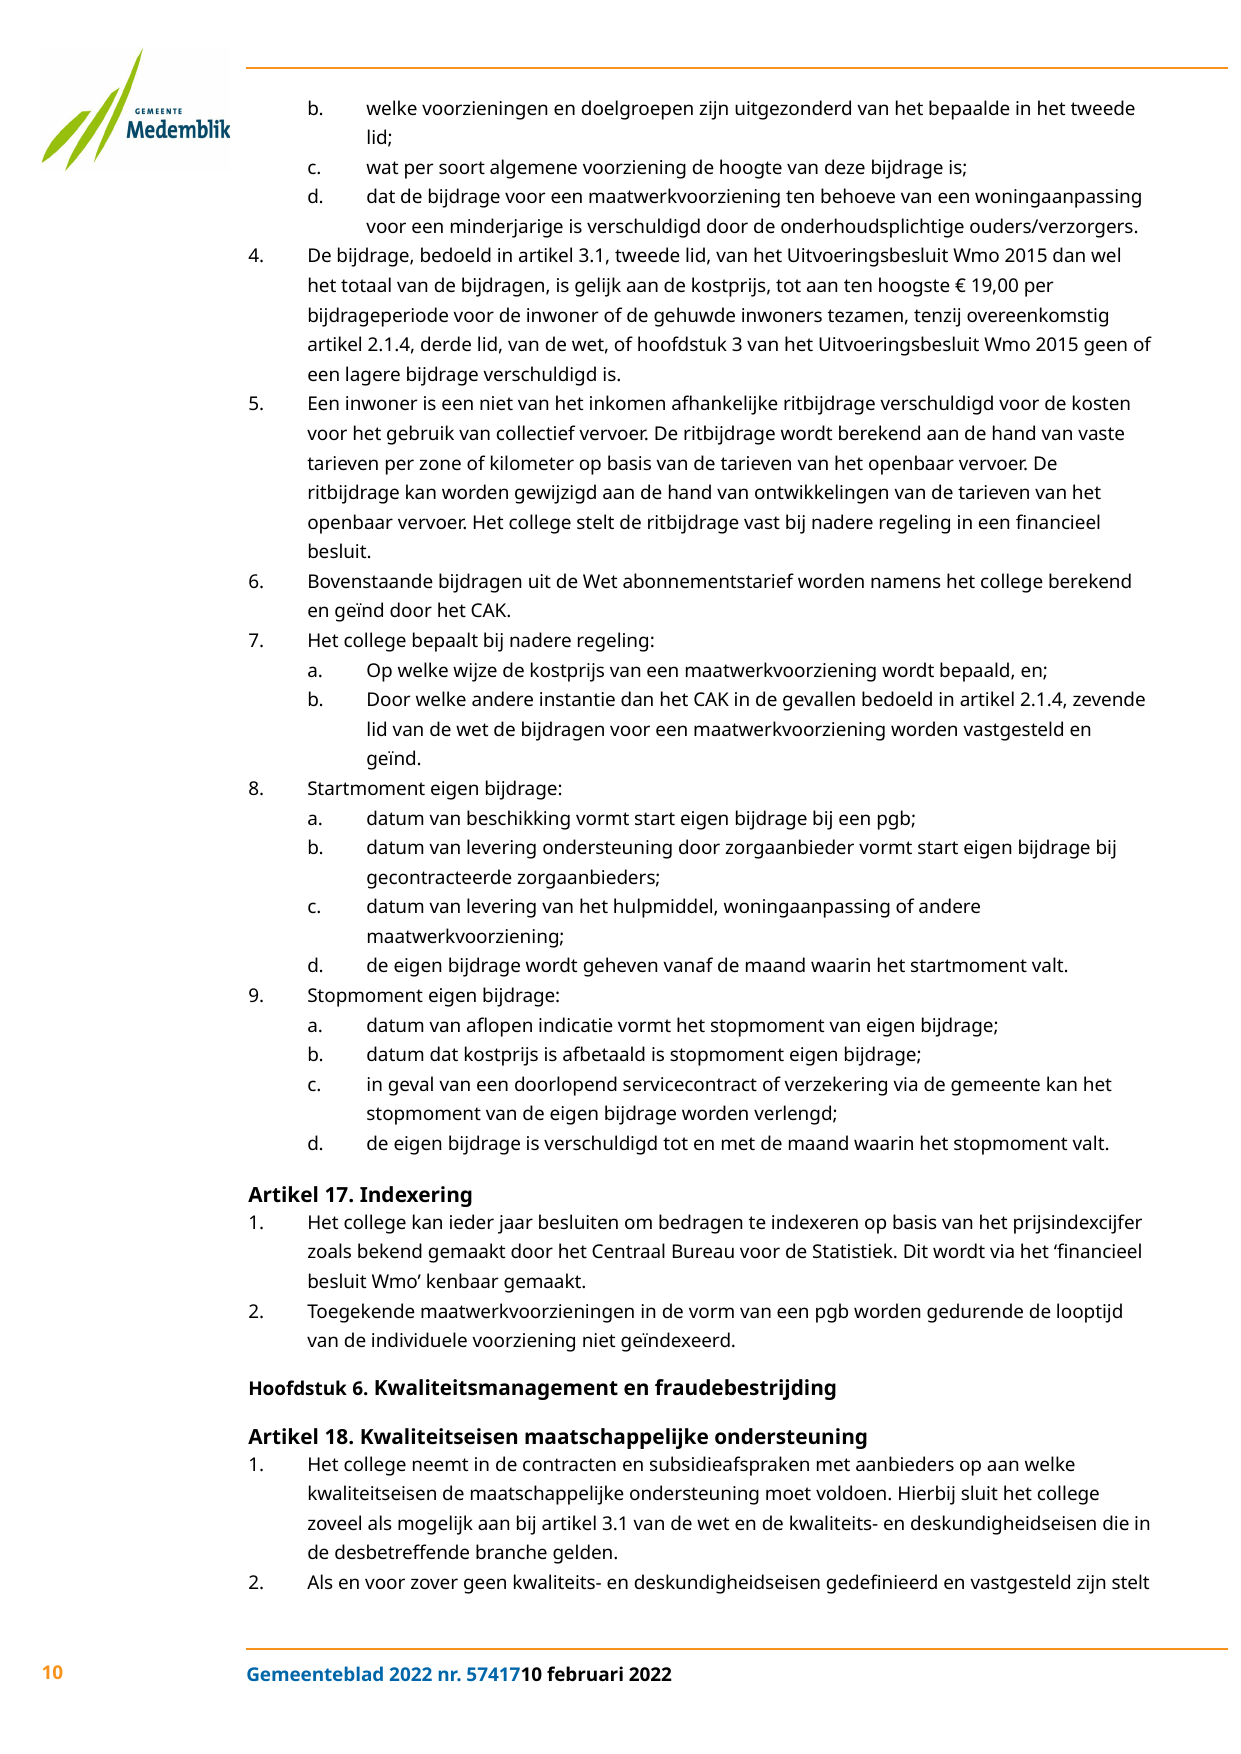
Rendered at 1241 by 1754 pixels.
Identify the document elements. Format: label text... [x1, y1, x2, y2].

list Op welke wijze de kostprijs van een maatwerkvoorziening wordt bepaald, en; [307, 657, 1152, 683]
list wat per soort algemene voorziening de hoogte van deze bijdrage is; [307, 154, 1152, 180]
picture [41, 47, 231, 172]
list datum van levering van het hulpmiddel, woningaanpassing of andere maatwerkvoorziening; [307, 893, 1152, 949]
list Het college neemt in de contracten en subsidieafspraken met aanbieders op aan welke kwaliteitseisen de maatschappelijke ondersteuning moet voldoen. Hierbij sluit het college zoveel als mogelijk aan bij artikel 3.1 van de wet en de kwaliteits- en deskundigheidseisen die in de desbetreffende branche gelden. [248, 1451, 1152, 1565]
list Door welke andere instantie dan het CAK in de gevallen bedoeld in artikel 2.1.4, zevende lid van de wet de bijdragen voor een maatwerkvoorziening worden vastgesteld en geïnd. [307, 686, 1152, 771]
list de eigen bijdrage wordt geheven vanaf de maand waarin het startmoment valt. [307, 953, 1152, 978]
list Bovenstaande bijdragen uit de Wet abonnementstarief worden namens het college berekend en geïnd door het CAK. [248, 568, 1152, 623]
list de eigen bijdrage is verschuldigd tot en met de maand waarin het stopmoment valt. [307, 1130, 1152, 1156]
list datum van beschikking vormt start eigen bijdrage bij een pgb; [307, 805, 1152, 831]
text Hoofdstuk 6. Kwaliteitsmanagement en fraudebestrijding [248, 1373, 1152, 1401]
list Een inwoner is een niet van het inkomen afhankelijke ritbijdrage verschuldigd voor de kosten voor het gebruik van collectief vervoer. De ritbijdrage wordt berekend aan de hand van vaste tarieven per zone of kilometer op basis van de tarieven van het openbaar vervoer. De ritbijdrage kan worden gewijzigd aan de hand van ontwikkelingen van de tarieven van het openbaar vervoer. Het college stelt de ritbijdrage vast bij nadere regeling in een financieel besluit. [248, 391, 1152, 564]
list datum van levering ondersteuning door zorgaanbieder vormt start eigen bijdrage bij gecontracteerde zorgaanbieders; [307, 834, 1152, 890]
text Artikel 18. Kwaliteitseisen maatschappelijke ondersteuning [248, 1422, 1152, 1451]
list De bijdrage, bedoeld in artikel 3.1, tweede lid, van het Uitvoeringsbesluit Wmo 2015 dan wel het totaal van de bijdragen, is gelijk aan de kostprijs, tot aan ten hoogste € 19,00 per bijdrageperiode voor de inwoner of de gehuwde inwoners tezamen, tenzij overeenkomstig artikel 2.1.4, derde lid, van de wet, of hoofdstuk 3 van het Uitvoeringsbesluit Wmo 2015 geen of een lagere bijdrage verschuldigd is. [248, 243, 1152, 387]
list in geval van een doorlopend servicecontract of verzekering via de gemeente kan het stopmoment van de eigen bijdrage worden verlengd; [307, 1071, 1152, 1126]
list Het college kan ieder jaar besluiten om bedragen te indexeren op basis van het prijsindexcijfer zoals bekend gemaakt door het Centraal Bureau voor de Statistiek. Dit wordt via het ‘financieel besluit Wmo’ kenbaar gemaakt. [248, 1209, 1152, 1294]
list Stopmoment eigen bijdrage: [248, 982, 1152, 1008]
list dat de bijdrage voor een maatwerkvoorziening ten behoeve van een woningaanpassing voor een minderjarige is verschuldigd door de onderhoudsplichtige ouders/verzorgers. [307, 183, 1152, 239]
list datum van aflopen indicatie vormt het stopmoment van eigen bijdrage; [307, 1012, 1152, 1038]
list Als en voor zover geen kwaliteits- en deskundigheidseisen gedefinieerd en vastgesteld zijn stelt [248, 1569, 1152, 1595]
list datum dat kostprijs is afbetaald is stopmoment eigen bijdrage; [307, 1041, 1152, 1067]
list Het college bepaalt bij nadere regeling: [248, 627, 1152, 653]
list welke voorzieningen en doelgroepen zijn uitgezonderd van het bepaalde in het tweede lid; [307, 95, 1152, 150]
text Artikel 17. Indexering [248, 1181, 1152, 1209]
list Toegekende maatwerkvoorzieningen in de vorm van een pgb worden gedurende de looptijd van de individuele voorziening niet geïndexeerd. [248, 1298, 1152, 1353]
list Startmoment eigen bijdrage: [248, 775, 1152, 801]
